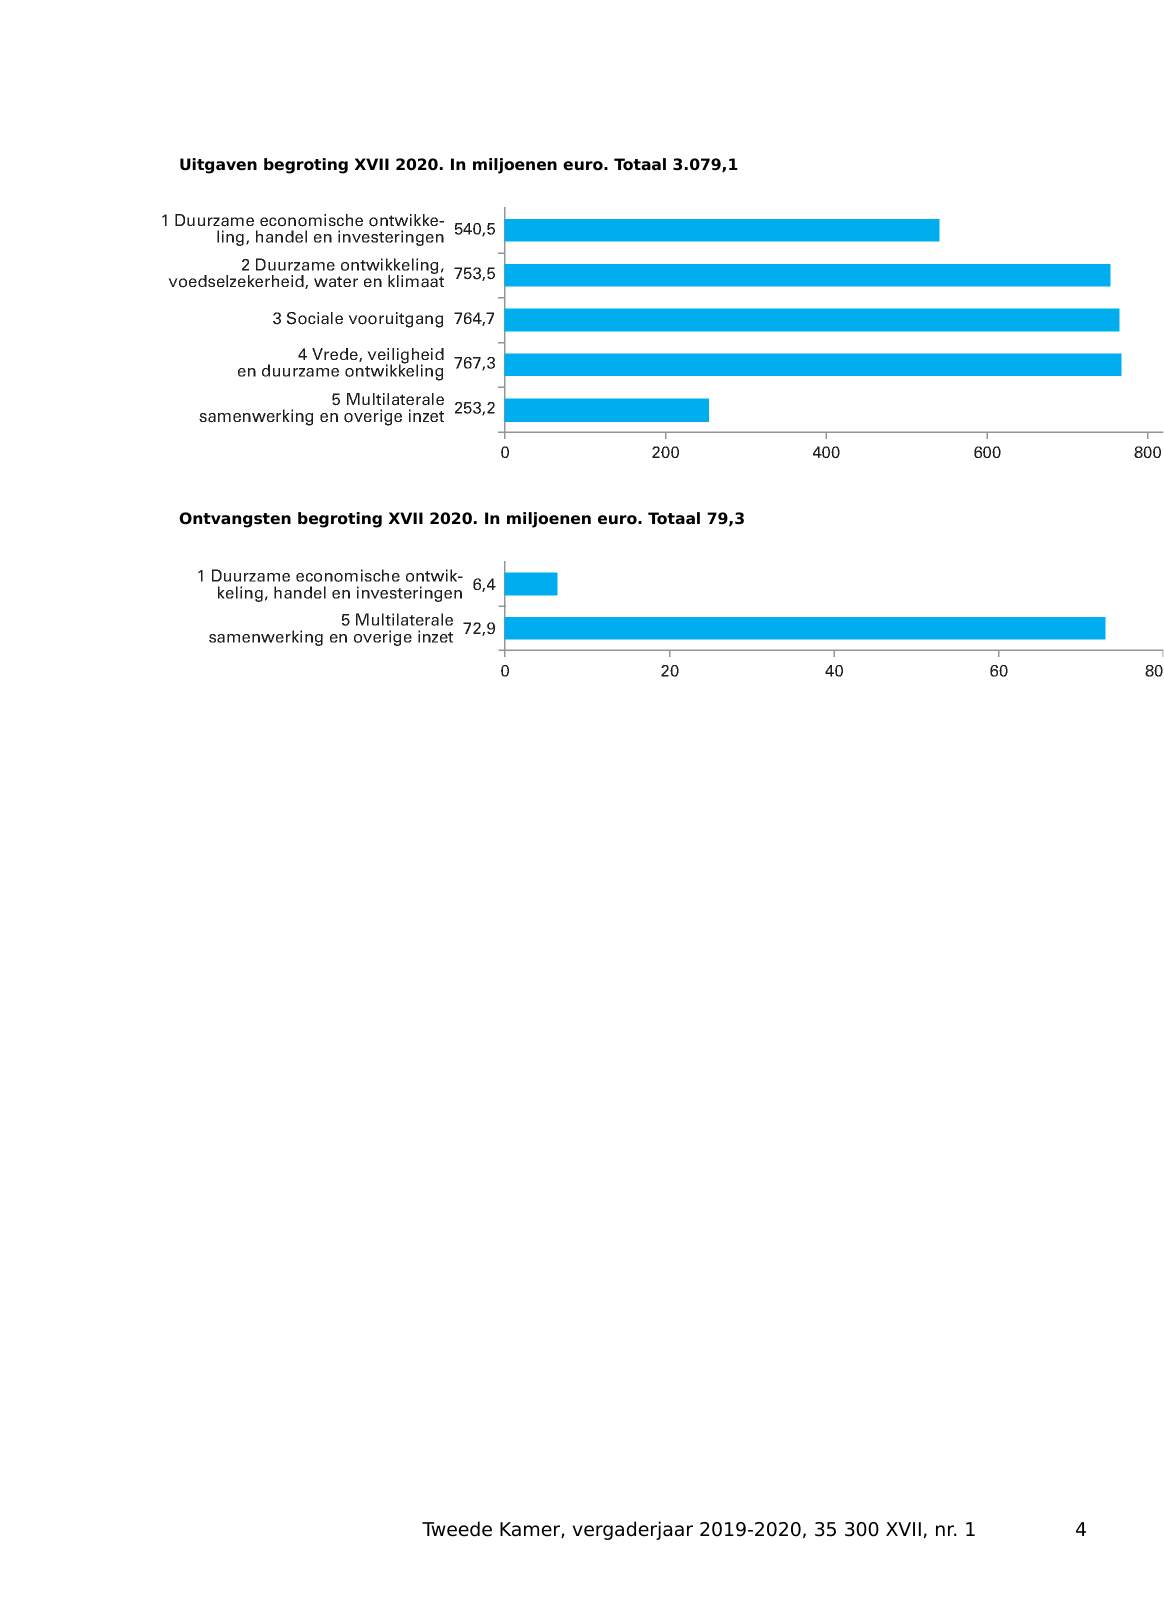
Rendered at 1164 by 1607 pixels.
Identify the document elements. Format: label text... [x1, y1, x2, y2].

text Ontvangsten begroting XVII 2020. In miljoenen euro. Totaal 79,3 [159, 510, 1163, 528]
picture [159, 561, 1164, 680]
picture [159, 207, 1164, 462]
text Uitgaven begroting XVII 2020. In miljoenen euro. Totaal 3.079,1 [159, 156, 1163, 174]
